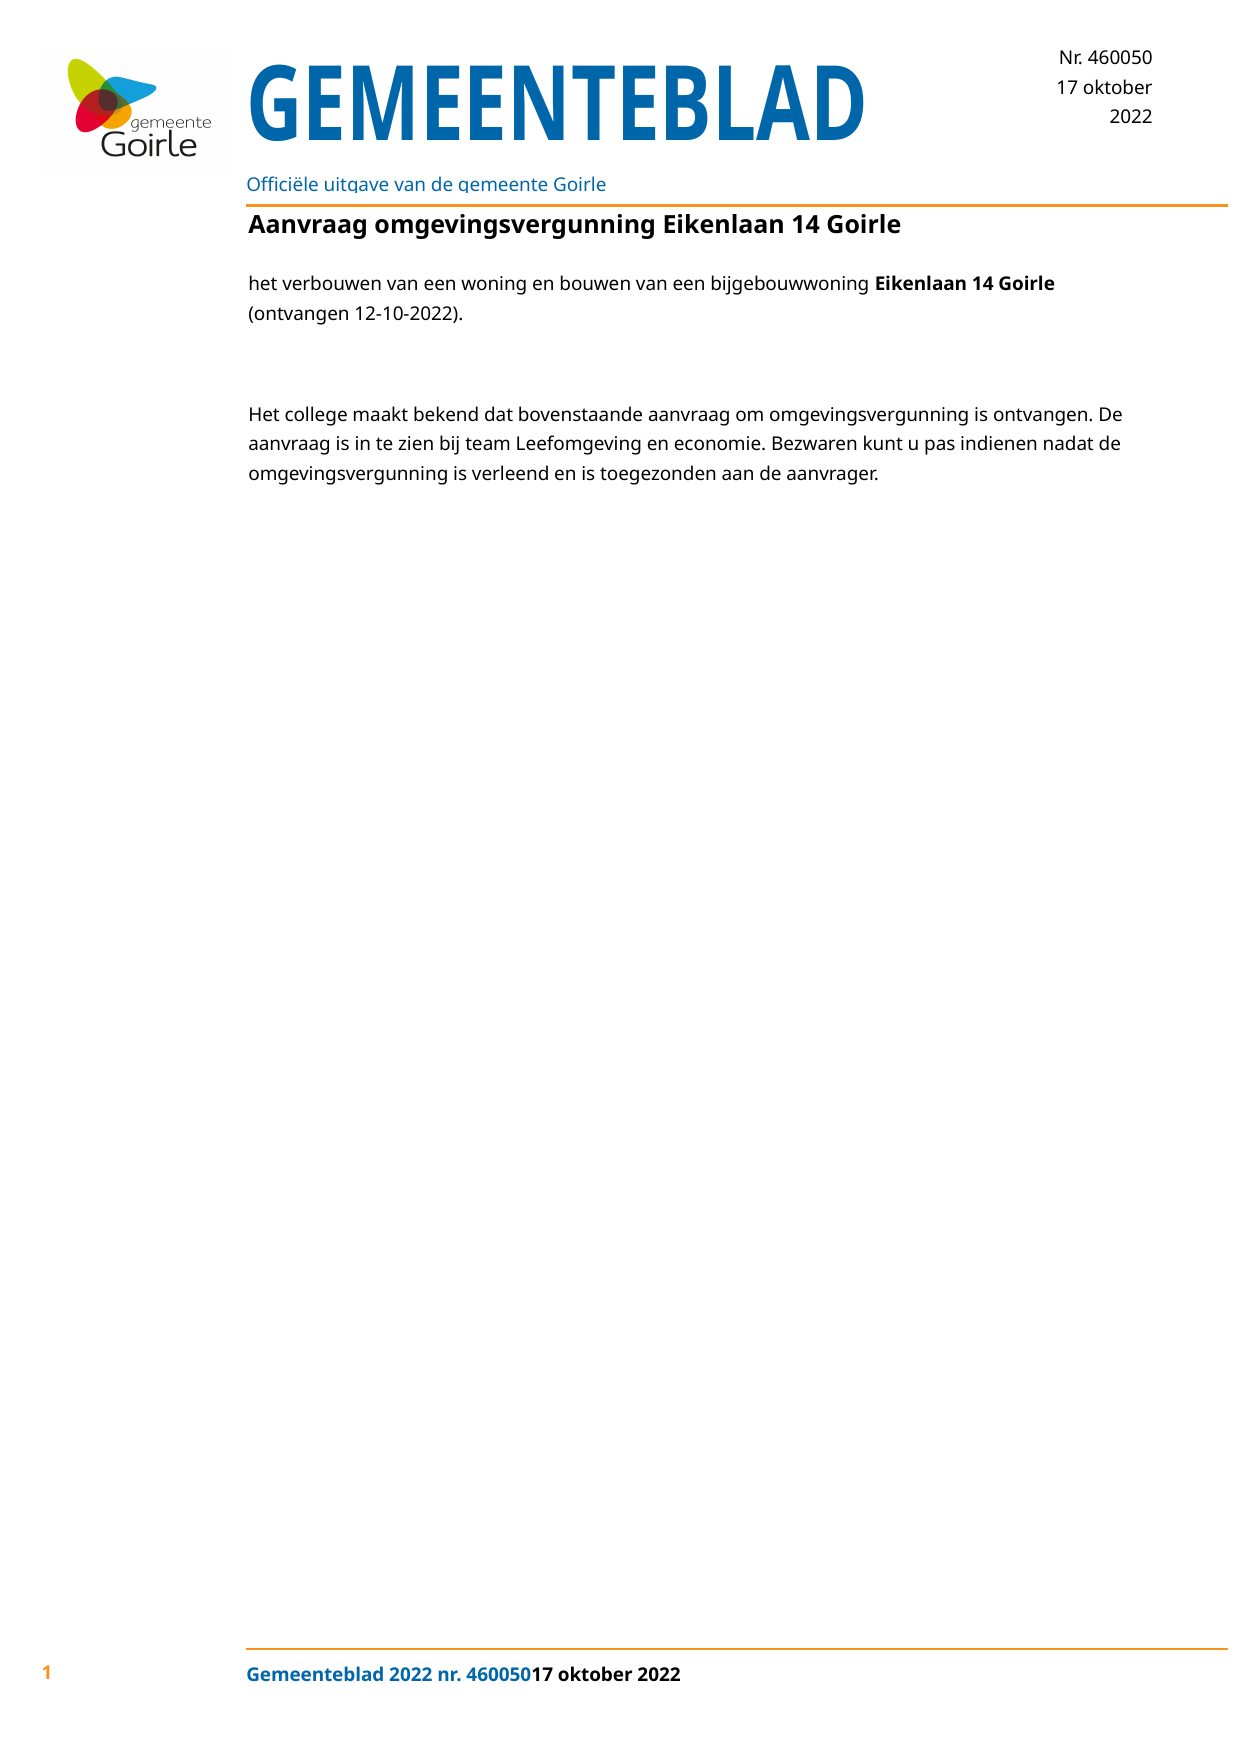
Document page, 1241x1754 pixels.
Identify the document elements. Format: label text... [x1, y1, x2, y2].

text Het college maakt bekend dat bovenstaande aanvraag om omgevingsvergunning is ontvangen. De aanvraag is in te zien bij team Leefomgeving en economie. Bezwaren kunt u pas indienen nadat de omgevingsvergunning is verleend en is toegezonden aan de aanvrager. [248, 401, 1152, 486]
text Aanvraag omgevingsvergunning Eikenlaan 14 Goirle [248, 207, 1152, 241]
picture [41, 47, 231, 172]
text het verbouwen van een woning en bouwen van een bijgebouwwoning Eikenlaan 14 Goirle (ontvangen 12-10-2022). [248, 270, 1152, 326]
